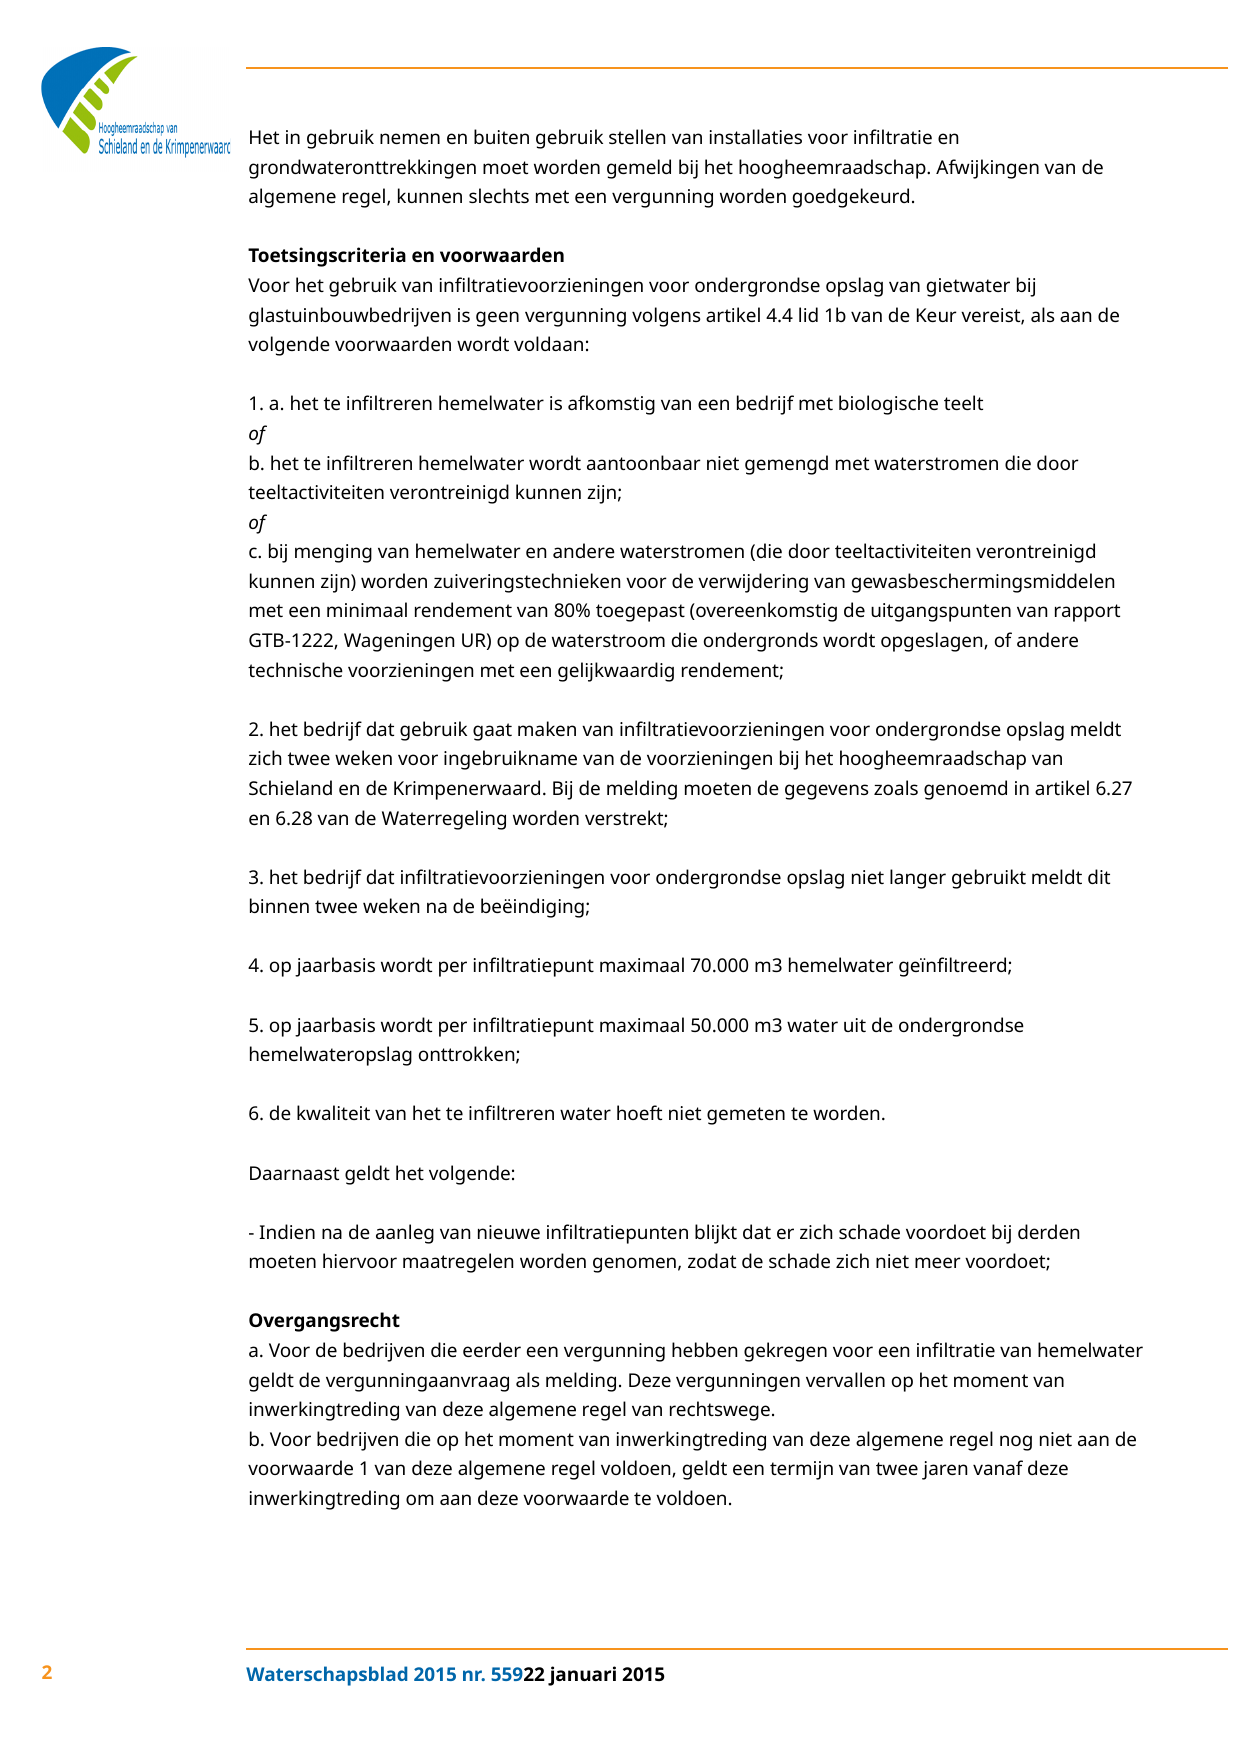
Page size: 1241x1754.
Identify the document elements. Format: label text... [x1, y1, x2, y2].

text 3. het bedrijf dat infiltratievoorzieningen voor ondergrondse opslag niet langer gebruikt meldt dit binnen twee weken na de beëindiging; [248, 864, 1152, 919]
text 6. de kwaliteit van het te infiltreren water hoeft niet gemeten te worden. [248, 1101, 1152, 1126]
text Daarnaast geldt het volgende: [248, 1160, 1152, 1186]
text of [248, 509, 1152, 535]
text 1. a. het te infiltreren hemelwater is afkomstig van een bedrijf met biologische teelt [248, 391, 1152, 416]
text b. het te infiltreren hemelwater wordt aantoonbaar niet gemengd met waterstromen die door teeltactiviteiten verontreinigd kunnen zijn; [248, 450, 1152, 505]
text b. Voor bedrijven die op het moment van inwerkingtreding van deze algemene regel nog niet aan de voorwaarde 1 van deze algemene regel voldoen, geldt een termijn van twee jaren vanaf deze inwerkingtreding om aan deze voorwaarde te voldoen. [248, 1426, 1152, 1511]
text 2. het bedrijf dat gebruik gaat maken van infiltratievoorzieningen voor ondergrondse opslag meldt zich twee weken voor ingebruikname van de voorzieningen bij het hoogheemraadschap van Schieland en de Krimpenerwaard. Bij de melding moeten de gegevens zoals genoemd in artikel 6.27 en 6.28 van de Waterregeling worden verstrekt; [248, 716, 1152, 831]
text Voor het gebruik van infiltratievoorzieningen voor ondergrondse opslag van gietwater bij glastuinbouwbedrijven is geen vergunning volgens artikel 4.4 lid 1b van de Keur vereist, als aan de volgende voorwaarden wordt voldaan: [248, 272, 1152, 357]
text Toetsingscriteria en voorwaarden [248, 243, 1152, 268]
picture [41, 47, 231, 172]
text Overgangsrecht [248, 1308, 1152, 1333]
text 5. op jaarbasis wordt per infiltratiepunt maximaal 50.000 m3 water uit de ondergrondse hemelwateropslag onttrokken; [248, 1012, 1152, 1067]
text a. Voor de bedrijven die eerder een vergunning hebben gekregen voor een infiltratie van hemelwater geldt de vergunningaanvraag als melding. Deze vergunningen vervallen op het moment van inwerkingtreding van deze algemene regel van rechtswege. [248, 1337, 1152, 1422]
text - Indien na de aanleg van nieuwe infiltratiepunten blijkt dat er zich schade voordoet bij derden moeten hiervoor maatregelen worden genomen, zodat de schade zich niet meer voordoet; [248, 1219, 1152, 1274]
text Het in gebruik nemen en buiten gebruik stellen van installaties voor infiltratie en grondwateronttrekkingen moet worden gemeld bij het hoogheemraadschap. Afwijkingen van de algemene regel, kunnen slechts met een vergunning worden goedgekeurd. [248, 124, 1152, 209]
text of [248, 420, 1152, 446]
text 4. op jaarbasis wordt per infiltratiepunt maximaal 70.000 m3 hemelwater geïnfiltreerd; [248, 953, 1152, 978]
text c. bij menging van hemelwater en andere waterstromen (die door teeltactiviteiten verontreinigd kunnen zijn) worden zuiveringstechnieken voor de verwijdering van gewasbeschermingsmiddelen met een minimaal rendement van 80% toegepast (overeenkomstig de uitgangspunten van rapport GTB-1222, Wageningen UR) op de waterstroom die ondergronds wordt opgeslagen, of andere technische voorzieningen met een gelijkwaardig rendement; [248, 538, 1152, 683]
